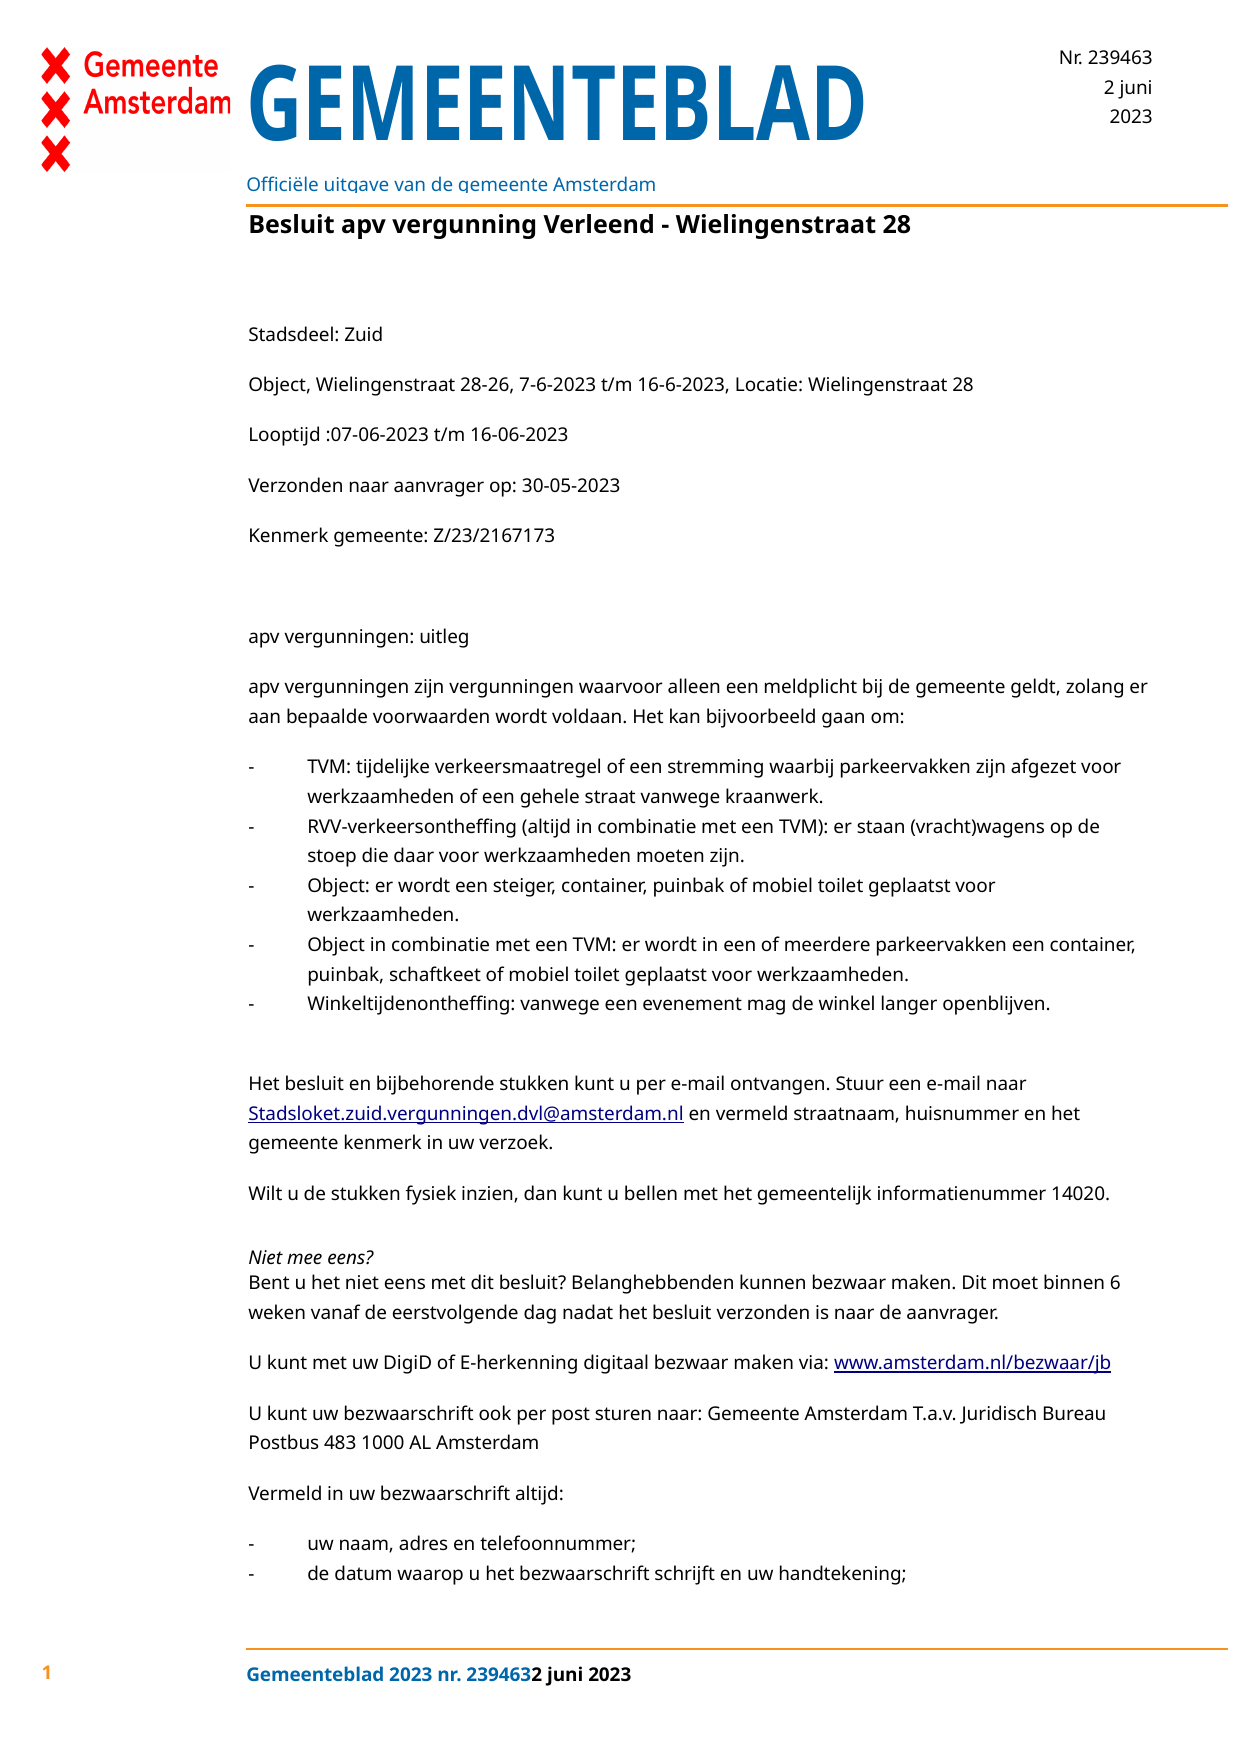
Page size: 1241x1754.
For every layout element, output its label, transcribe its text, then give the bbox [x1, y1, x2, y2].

text U kunt met uw DigiD of E-herkenning digitaal bezwaar maken via: www.amsterdam.nl/bezwaar/jb [248, 1349, 1152, 1375]
text Het besluit en bijbehorende stukken kunt u per e-mail ontvangen. Stuur een e-mail naar Stadsloket.zuid.vergunningen.dvl@amsterdam.nl en vermeld straatnaam, huisnummer en het gemeente kenmerk in uw verzoek. [248, 1070, 1152, 1155]
text U kunt uw bezwaarschrift ook per post sturen naar: Gemeente Amsterdam T.a.v. Juridisch Bureau Postbus 483 1000 AL Amsterdam [248, 1400, 1152, 1455]
text Verzonden naar aanvrager op: 30-05-2023 [248, 472, 1152, 498]
list TVM: tijdelijke verkeersmaatregel of een stremming waarbij parkeervakken zijn afgezet voor werkzaamheden of een gehele straat vanwege kraanwerk. [248, 754, 1152, 809]
list uw naam, adres en telefoonnummer; [248, 1530, 1152, 1556]
text Bent u het niet eens met dit besluit? Belanghebbenden kunnen bezwaar maken. Dit moet binnen 6 weken vanaf de eerstvolgende dag nadat het besluit verzonden is naar de aanvrager. [248, 1269, 1152, 1325]
text Kenmerk gemeente: Z/23/2167173 [248, 522, 1152, 548]
text Stadsdeel: Zuid [248, 321, 1152, 346]
list de datum waarop u het bezwaarschrift schrijft en uw handtekening; [248, 1560, 1152, 1586]
picture [41, 47, 231, 172]
text apv vergunningen: uitleg [248, 623, 1152, 649]
text Niet mee eens? [248, 1244, 1152, 1269]
list Object: er wordt een steiger, container, puinbak of mobiel toilet geplaatst voor werkzaamheden. [248, 872, 1152, 927]
text Looptijd :07-06-2023 t/m 16-06-2023 [248, 422, 1152, 447]
text Besluit apv vergunning Verleend - Wielingenstraat 28 [248, 207, 1152, 241]
text apv vergunningen zijn vergunningen waarvoor alleen een meldplicht bij de gemeente geldt, zolang er aan bepaalde voorwaarden wordt voldaan. Het kan bijvoorbeeld gaan om: [248, 674, 1152, 729]
text Wilt u de stukken fysiek inzien, dan kunt u bellen met het gemeentelijk informatienummer 14020. [248, 1180, 1152, 1206]
list RVV-verkeersontheffing (altijd in combinatie met een TVM): er staan (vracht)wagens op de stoep die daar voor werkzaamheden moeten zijn. [248, 813, 1152, 868]
list Object in combinatie met een TVM: er wordt in een of meerdere parkeervakken een container, puinbak, schaftkeet of mobiel toilet geplaatst voor werkzaamheden. [248, 931, 1152, 986]
list Winkeltijdenontheffing: vanwege een evenement mag de winkel langer openblijven. [248, 990, 1152, 1016]
text Object, Wielingenstraat 28-26, 7-6-2023 t/m 16-6-2023, Locatie: Wielingenstraat 28 [248, 371, 1152, 397]
text Vermeld in uw bezwaarschrift altijd: [248, 1480, 1152, 1506]
